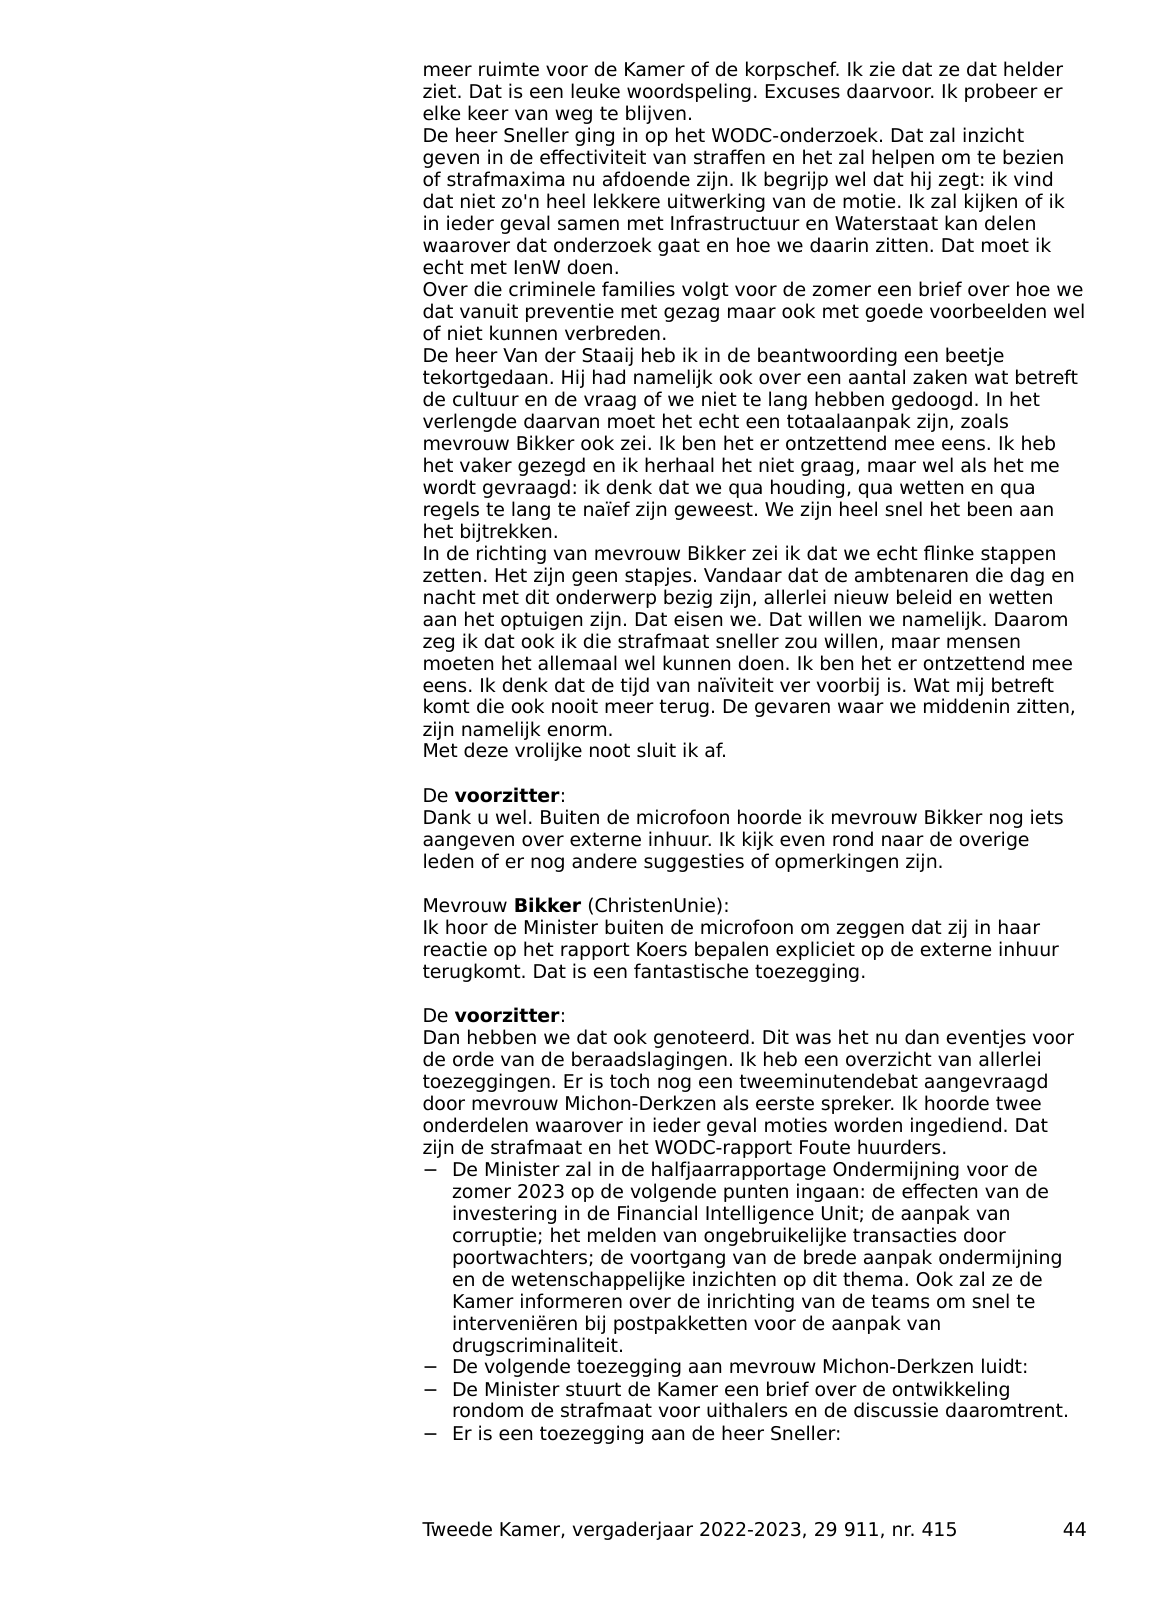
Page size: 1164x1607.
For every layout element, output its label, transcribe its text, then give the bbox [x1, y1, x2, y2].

text De voorzitter: [422, 784, 1087, 807]
text De heer Sneller ging in op het WODC-onderzoek. Dat zal inzicht geven in de effectiviteit van straffen en het zal helpen om te bezien of strafmaxima nu afdoende zijn. Ik begrijp wel dat hij zegt: ik vind dat niet zo'n heel lekkere uitwerking van de motie. Ik zal kijken of ik in ieder geval samen met Infrastructuur en Waterstaat kan delen waarover dat onderzoek gaat en hoe we daarin zitten. Dat moet ik echt met IenW doen. [422, 125, 1087, 279]
text Dank u wel. Buiten de microfoon hoorde ik mevrouw Bikker nog iets aangeven over externe inhuur. Ik kijk even rond naar de overige leden of er nog andere suggesties of opmerkingen zijn. [422, 807, 1087, 872]
text − De Minister stuurt de Kamer een brief over de ontwikkeling rondom de strafmaat voor uithalers en de discussie daaromtrent. [422, 1378, 1087, 1422]
text meer ruimte voor de Kamer of de korpschef. Ik zie dat ze dat helder ziet. Dat is een leuke woordspeling. Excuses daarvoor. Ik probeer er elke keer van weg te blijven. [422, 59, 1087, 125]
text De heer Van der Staaij heb ik in de beantwoording een beetje tekortgedaan. Hij had namelijk ook over een aantal zaken wat betreft de cultuur en de vraag of we niet te lang hebben gedoogd. In het verlengde daarvan moet het echt een totaalaanpak zijn, zoals mevrouw Bikker ook zei. Ik ben het er ontzettend mee eens. Ik heb het vaker gezegd en ik herhaal het niet graag, maar wel als het me wordt gevraagd: ik denk dat we qua houding, qua wetten en qua regels te lang te naïef zijn geweest. We zijn heel snel het been aan het bijtrekken. [422, 345, 1087, 543]
text Over die criminele families volgt voor de zomer een brief over hoe we dat vanuit preventie met gezag maar ook met goede voorbeelden wel of niet kunnen verbreden. [422, 279, 1087, 345]
text In de richting van mevrouw Bikker zei ik dat we echt flinke stappen zetten. Het zijn geen stapjes. Vandaar dat de ambtenaren die dag en nacht met dit onderwerp bezig zijn, allerlei nieuw beleid en wetten aan het optuigen zijn. Dat eisen we. Dat willen we namelijk. Daarom zeg ik dat ook ik die strafmaat sneller zou willen, maar mensen moeten het allemaal wel kunnen doen. Ik ben het er ontzettend mee eens. Ik denk dat de tijd van naïviteit ver voorbij is. Wat mij betreft komt die ook nooit meer terug. De gevaren waar we middenin zitten, zijn namelijk enorm. [422, 543, 1087, 740]
text Ik hoor de Minister buiten de microfoon om zeggen dat zij in haar reactie op het rapport Koers bepalen expliciet op de externe inhuur terugkomt. Dat is een fantastische toezegging. [422, 917, 1087, 983]
text − De volgende toezegging aan mevrouw Michon-Derkzen luidt: [422, 1356, 1087, 1378]
text Met deze vrolijke noot sluit ik af. [422, 740, 1087, 762]
text − Er is een toezegging aan de heer Sneller: [422, 1422, 1087, 1444]
text De voorzitter: [422, 1005, 1087, 1027]
text Dan hebben we dat ook genoteerd. Dit was het nu dan eventjes voor de orde van de beraadslagingen. Ik heb een overzicht van allerlei toezeggingen. Er is toch nog een tweeminutendebat aangevraagd door mevrouw Michon-Derkzen als eerste spreker. Ik hoorde twee onderdelen waarover in ieder geval moties worden ingediend. Dat zijn de strafmaat en het WODC-rapport Foute huurders. [422, 1027, 1087, 1159]
text Mevrouw Bikker (ChristenUnie): [422, 895, 1087, 917]
text − De Minister zal in de halfjaarrapportage Ondermijning voor de zomer 2023 op de volgende punten ingaan: de effecten van de investering in de Financial Intelligence Unit; de aanpak van corruptie; het melden van ongebruikelijke transacties door poortwachters; de voortgang van de brede aanpak ondermijning en de wetenschappelijke inzichten op dit thema. Ook zal ze de Kamer informeren over de inrichting van de teams om snel te interveniëren bij postpakketten voor de aanpak van drugscriminaliteit. [422, 1159, 1087, 1356]
